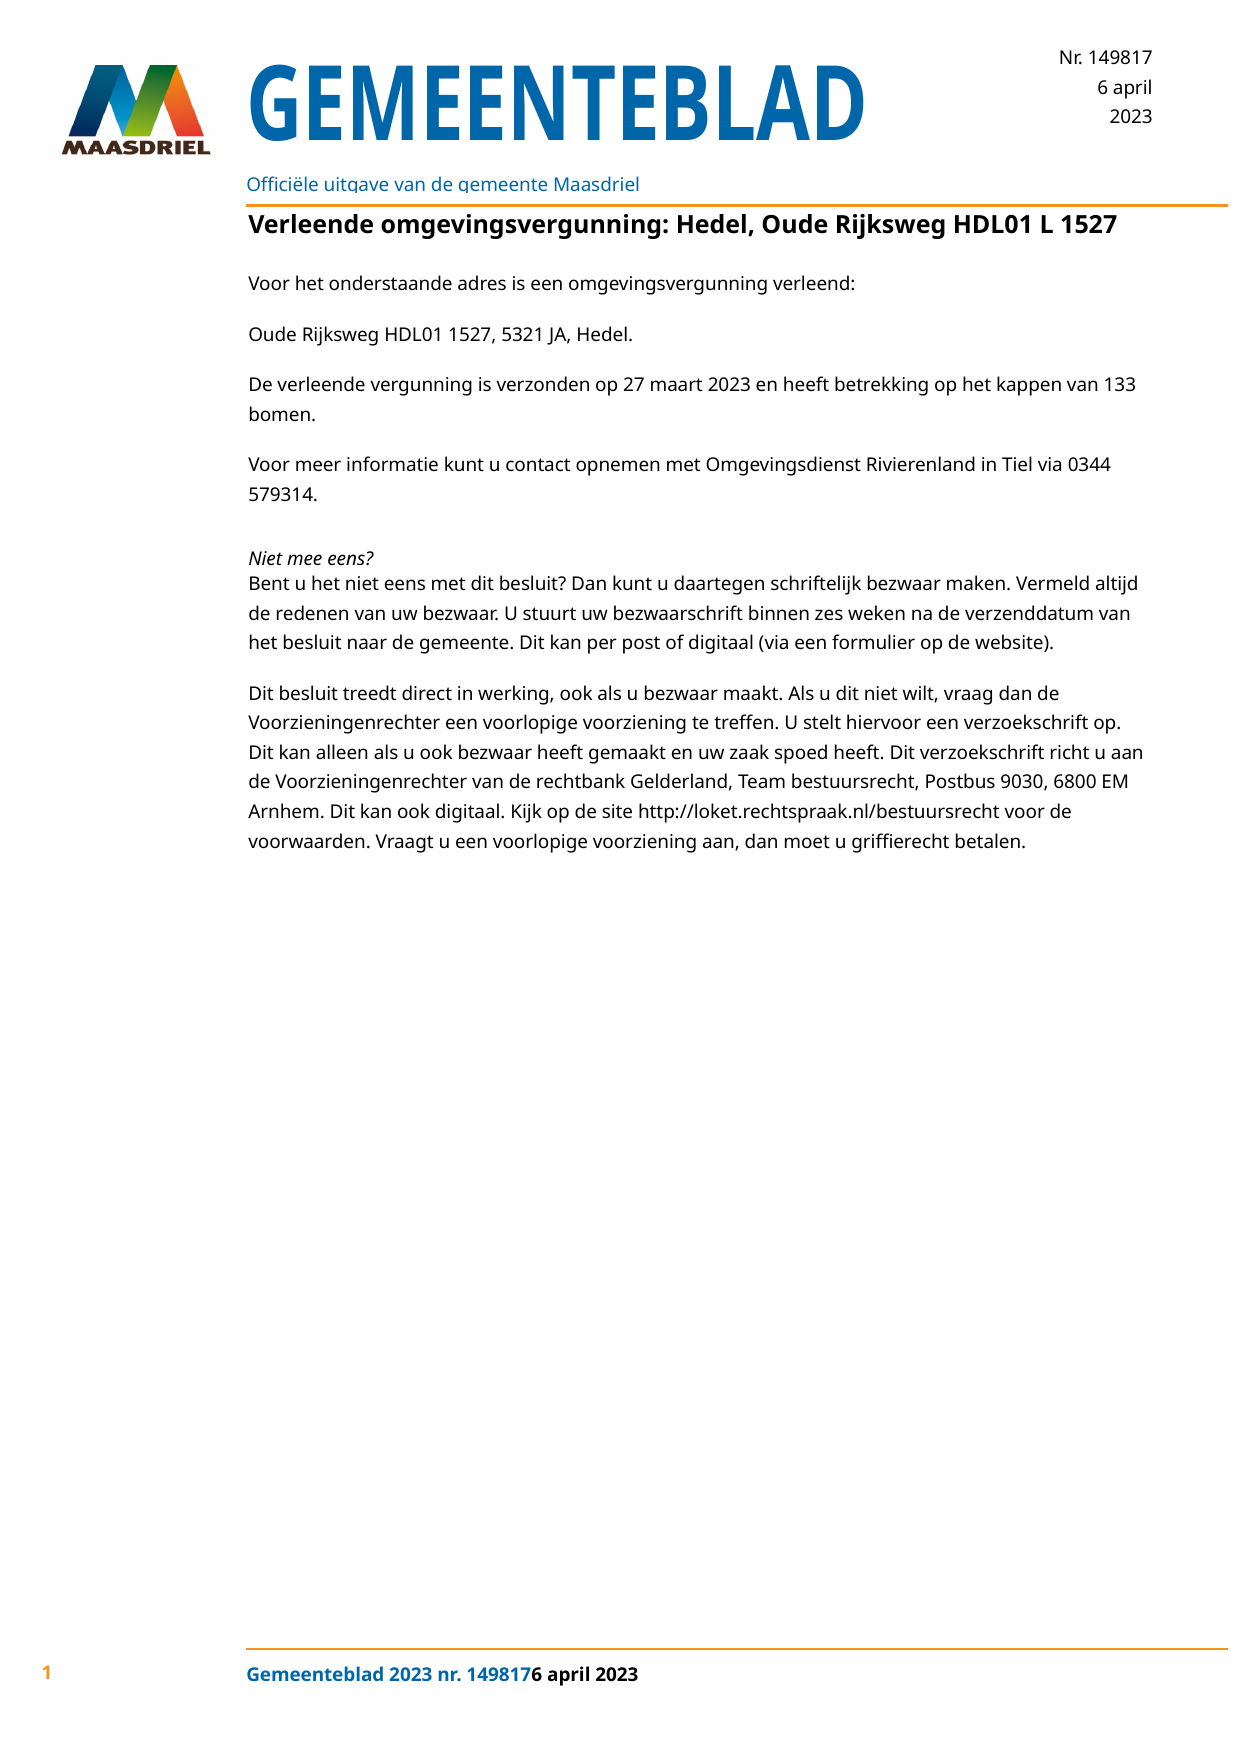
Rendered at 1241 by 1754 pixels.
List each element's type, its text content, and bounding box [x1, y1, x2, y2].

text Niet mee eens? [248, 545, 1152, 570]
text Voor het onderstaande adres is een omgevingsvergunning verleend: [248, 270, 1152, 296]
text Bent u het niet eens met dit besluit? Dan kunt u daartegen schriftelijk bezwaar maken. Vermeld altijd de redenen van uw bezwaar. U stuurt uw bezwaarschrift binnen zes weken na de verzenddatum van het besluit naar de gemeente. Dit kan per post of digitaal (via een formulier op de website). [248, 570, 1152, 655]
text Verleende omgevingsvergunning: Hedel, Oude Rijksweg HDL01 L 1527 [248, 207, 1152, 241]
text Dit besluit treedt direct in werking, ook als u bezwaar maakt. Als u dit niet wilt, vraag dan de Voorzieningenrechter een voorlopige voorziening te treffen. U stelt hiervoor een verzoekschrift op. Dit kan alleen als u ook bezwaar heeft gemaakt en uw zaak spoed heeft. Dit verzoekschrift richt u aan de Voorzieningenrechter van de rechtbank Gelderland, Team bestuursrecht, Postbus 9030, 6800 EM Arnhem. Dit kan ook digitaal. Kijk op de site http://loket.rechtspraak.nl/bestuursrecht voor de voorwaarden. Vraagt u een voorlopige voorziening aan, dan moet u griffierecht betalen. [248, 680, 1152, 854]
text Voor meer informatie kunt u contact opnemen met Omgevingsdienst Rivierenland in Tiel via 0344 579314. [248, 451, 1152, 506]
picture [41, 47, 231, 172]
text De verleende vergunning is verzonden op 27 maart 2023 en heeft betrekking op het kappen van 133 bomen. [248, 371, 1152, 426]
text Oude Rijksweg HDL01 1527, 5321 JA, Hedel. [248, 321, 1152, 346]
